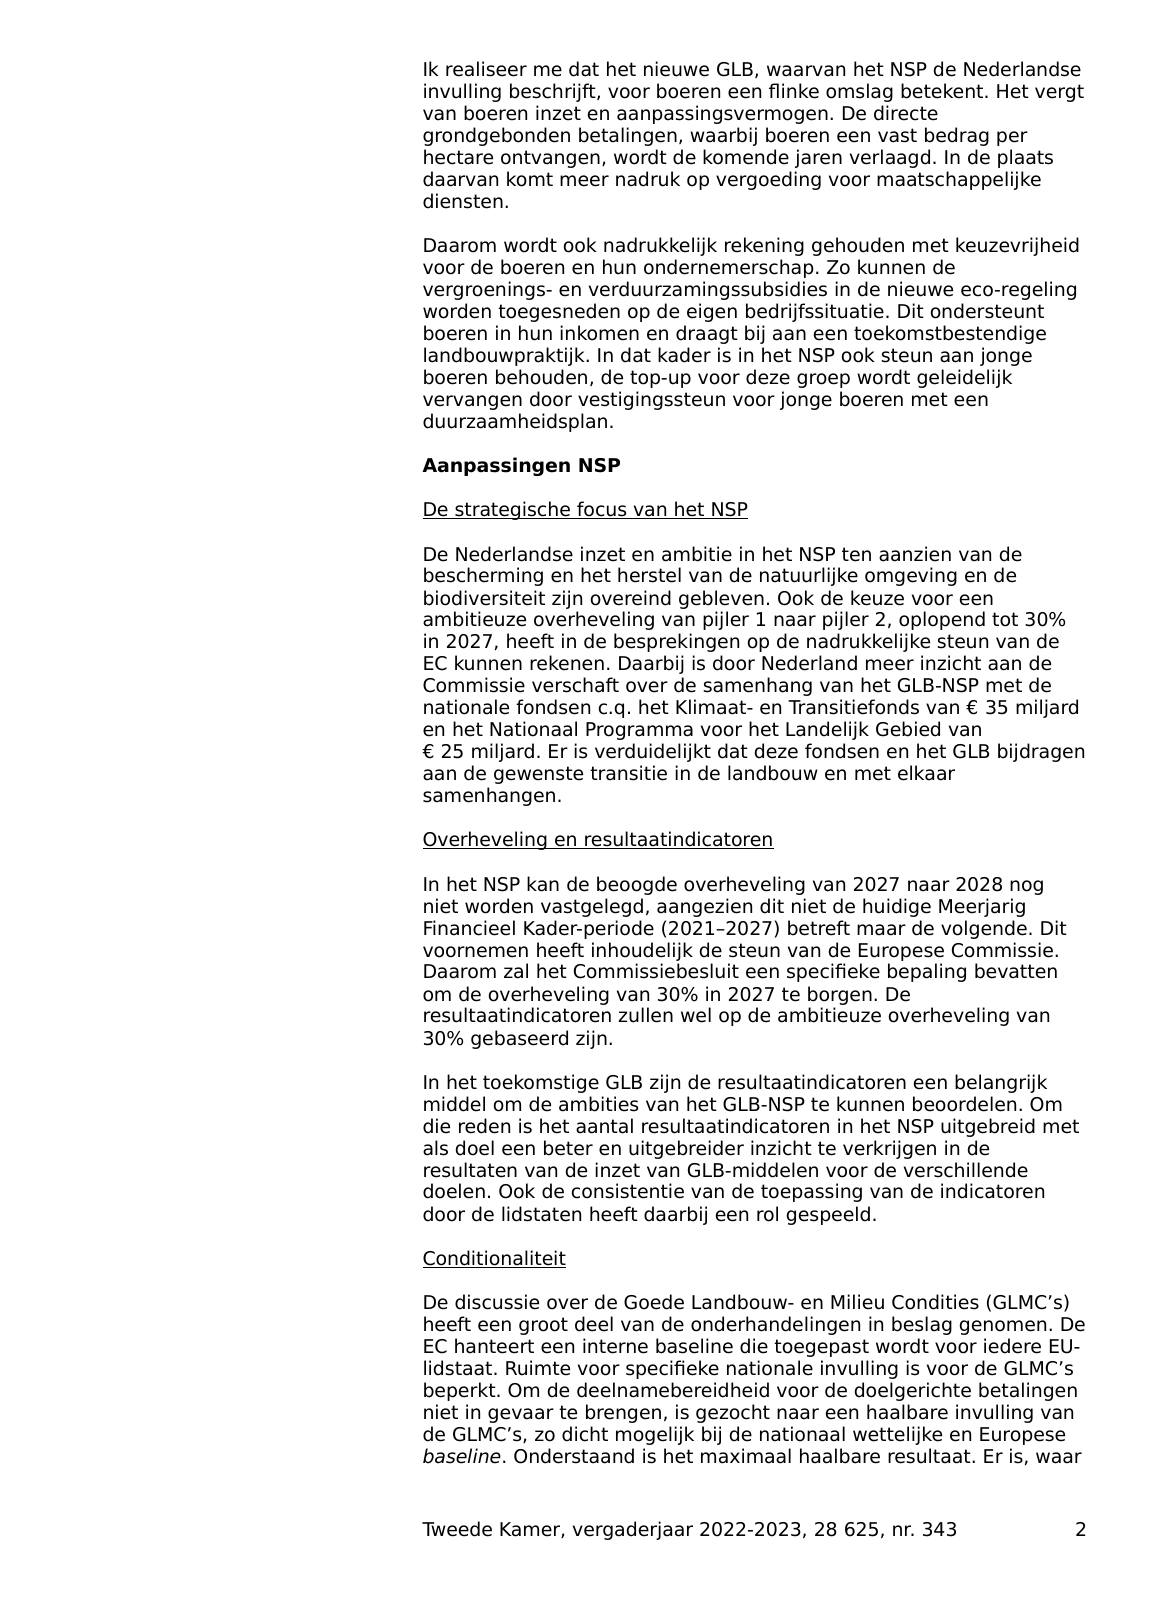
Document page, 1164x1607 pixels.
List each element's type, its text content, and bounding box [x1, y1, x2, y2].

subtitle Overheveling en resultaatindicatoren [422, 829, 1087, 851]
text De Nederlandse inzet en ambitie in het NSP ten aanzien van de bescherming en het herstel van de natuurlijke omgeving en de biodiversiteit zijn overeind gebleven. Ook de keuze voor een ambitieuze overheveling van pijler 1 naar pijler 2, oplopend tot 30% in 2027, heeft in de besprekingen op de nadrukkelijke steun van de EC kunnen rekenen. Daarbij is door Nederland meer inzicht aan de Commissie verschaft over de samenhang van het GLB-NSP met de nationale fondsen c.q. het Klimaat- en Transitiefonds van € 35 miljard en het Nationaal Programma voor het Landelijk Gebied van € 25 miljard. Er is verduidelijkt dat deze fondsen en het GLB bijdragen aan de gewenste transitie in de landbouw en met elkaar samenhangen. [422, 543, 1087, 807]
subtitle De strategische focus van het NSP [422, 499, 1087, 521]
subtitle Aanpassingen NSP [422, 455, 1087, 477]
text In het NSP kan de beoogde overheveling van 2027 naar 2028 nog niet worden vastgelegd, aangezien dit niet de huidige Meerjarig Financieel Kader-periode (2021–2027) betreft maar de volgende. Dit voornemen heeft inhoudelijk de steun van de Europese Commissie. Daarom zal het Commissiebesluit een specifieke bepaling bevatten om de overheveling van 30% in 2027 te borgen. De resultaatindicatoren zullen wel op de ambitieuze overheveling van 30% gebaseerd zijn. [422, 873, 1087, 1049]
text Daarom wordt ook nadrukkelijk rekening gehouden met keuzevrijheid voor de boeren en hun ondernemerschap. Zo kunnen de vergroenings- en verduurzamingssubsidies in de nieuwe eco-regeling worden toegesneden op de eigen bedrijfssituatie. Dit ondersteunt boeren in hun inkomen en draagt bij aan een toekomstbestendige landbouwpraktijk. In dat kader is in het NSP ook steun aan jonge boeren behouden, de top-up voor deze groep wordt geleidelijk vervangen door vestigingssteun voor jonge boeren met een duurzaamheidsplan. [422, 235, 1087, 433]
subtitle Conditionaliteit [422, 1248, 1087, 1269]
text In het toekomstige GLB zijn de resultaatindicatoren een belangrijk middel om de ambities van het GLB-NSP te kunnen beoordelen. Om die reden is het aantal resultaatindicatoren in het NSP uitgebreid met als doel een beter en uitgebreider inzicht te verkrijgen in de resultaten van de inzet van GLB-middelen voor de verschillende doelen. Ook de consistentie van de toepassing van de indicatoren door de lidstaten heeft daarbij een rol gespeeld. [422, 1072, 1087, 1225]
text De discussie over de Goede Landbouw- en Milieu Condities (GLMC’s) heeft een groot deel van de onderhandelingen in beslag genomen. De EC hanteert een interne baseline die toegepast wordt voor iedere EU-lidstaat. Ruimte voor specifieke nationale invulling is voor de GLMC’s beperkt. Om de deelnamebereidheid voor de doelgerichte betalingen niet in gevaar te brengen, is gezocht naar een haalbare invulling van de GLMC’s, zo dicht mogelijk bij de nationaal wettelijke en Europese baseline. Onderstaand is het maximaal haalbare resultaat. Er is, waar [422, 1292, 1087, 1468]
text Ik realiseer me dat het nieuwe GLB, waarvan het NSP de Nederlandse invulling beschrijft, voor boeren een flinke omslag betekent. Het vergt van boeren inzet en aanpassingsvermogen. De directe grondgebonden betalingen, waarbij boeren een vast bedrag per hectare ontvangen, wordt de komende jaren verlaagd. In de plaats daarvan komt meer nadruk op vergoeding voor maatschappelijke diensten. [422, 59, 1087, 213]
